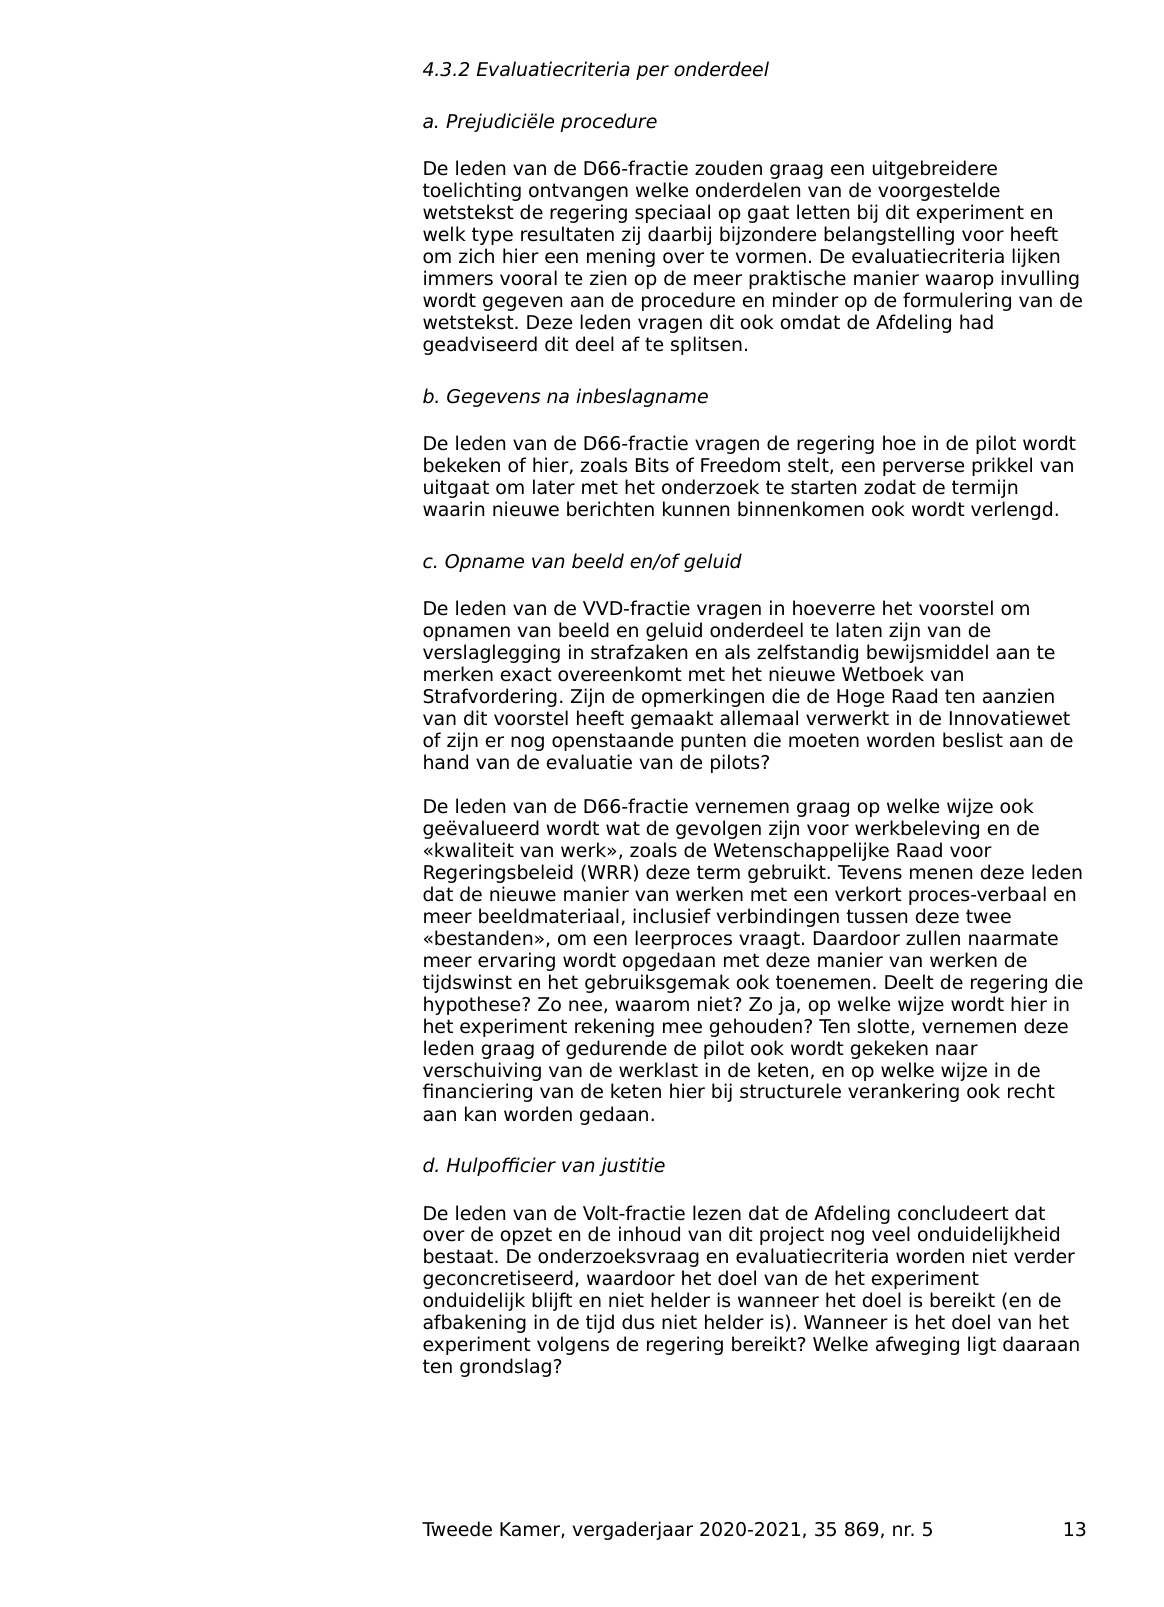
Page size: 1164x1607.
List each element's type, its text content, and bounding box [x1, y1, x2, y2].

text De leden van de VVD-fractie vragen in hoeverre het voorstel om opnamen van beeld en geluid onderdeel te laten zijn van de verslaglegging in strafzaken en als zelfstandig bewijsmiddel aan te merken exact overeenkomt met het nieuwe Wetboek van Strafvordering. Zijn de opmerkingen die de Hoge Raad ten aanzien van dit voorstel heeft gemaakt allemaal verwerkt in de Innovatiewet of zijn er nog openstaande punten die moeten worden beslist aan de hand van de evaluatie van de pilots? [422, 598, 1087, 773]
text De leden van de Volt-fractie lezen dat de Afdeling concludeert dat over de opzet en de inhoud van dit project nog veel onduidelijkheid bestaat. De onderzoeksvraag en evaluatiecriteria worden niet verder geconcretiseerd, waardoor het doel van de het experiment onduidelijk blijft en niet helder is wanneer het doel is bereikt (en de afbakening in de tijd dus niet helder is). Wanneer is het doel van het experiment volgens de regering bereikt? Welke afweging ligt daaraan ten grondslag? [422, 1202, 1087, 1378]
text De leden van de D66-fractie zouden graag een uitgebreidere toelichting ontvangen welke onderdelen van de voorgestelde wetstekst de regering speciaal op gaat letten bij dit experiment en welk type resultaten zij daarbij bijzondere belangstelling voor heeft om zich hier een mening over te vormen. De evaluatiecriteria lijken immers vooral te zien op de meer praktische manier waarop invulling wordt gegeven aan de procedure en minder op de formulering van de wetstekst. Deze leden vragen dit ook omdat de Afdeling had geadviseerd dit deel af te splitsen. [422, 158, 1087, 356]
text De leden van de D66-fractie vernemen graag op welke wijze ook geëvalueerd wordt wat de gevolgen zijn voor werkbeleving en de «kwaliteit van werk», zoals de Wetenschappelijke Raad voor Regeringsbeleid (WRR) deze term gebruikt. Tevens menen deze leden dat de nieuwe manier van werken met een verkort proces-verbaal en meer beeldmateriaal, inclusief verbindingen tussen deze twee «bestanden», om een leerproces vraagt. Daardoor zullen naarmate meer ervaring wordt opgedaan met deze manier van werken de tijdswinst en het gebruiksgemak ook toenemen. Deelt de regering die hypothese? Zo nee, waarom niet? Zo ja, op welke wijze wordt hier in het experiment rekening mee gehouden? Ten slotte, vernemen deze leden graag of gedurende de pilot ook wordt gekeken naar verschuiving van de werklast in de keten, en op welke wijze in de financiering van de keten hier bij structurele verankering ook recht aan kan worden gedaan. [422, 796, 1087, 1125]
subtitle 4.3.2 Evaluatiecriteria per onderdeel [422, 59, 1087, 81]
subtitle b. Gegevens na inbeslagname [422, 386, 1087, 408]
text De leden van de D66-fractie vragen de regering hoe in de pilot wordt bekeken of hier, zoals Bits of Freedom stelt, een perverse prikkel van uitgaat om later met het onderzoek te starten zodat de termijn waarin nieuwe berichten kunnen binnenkomen ook wordt verlengd. [422, 433, 1087, 521]
subtitle c. Opname van beeld en/of geluid [422, 551, 1087, 573]
subtitle d. Hulpofficier van justitie [422, 1155, 1087, 1177]
subtitle a. Prejudiciële procedure [422, 111, 1087, 133]
